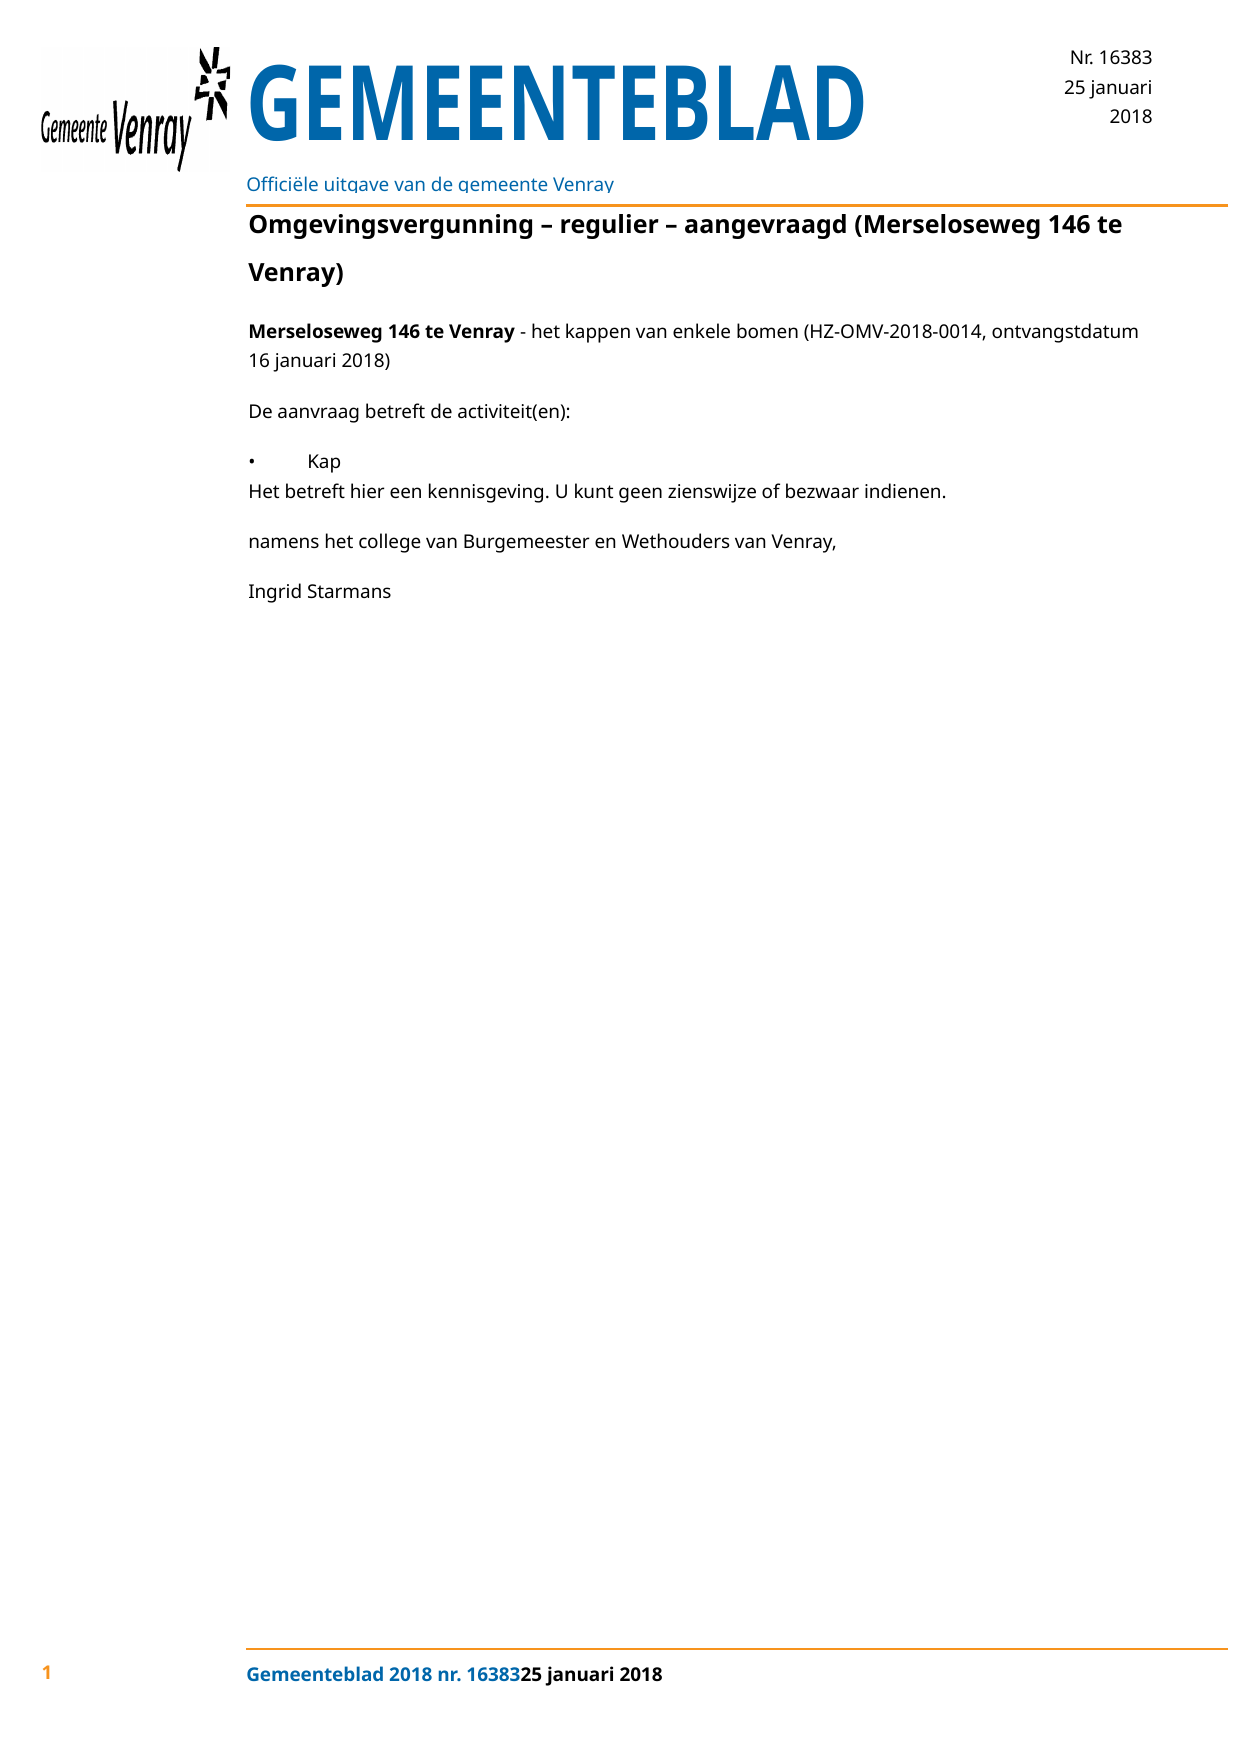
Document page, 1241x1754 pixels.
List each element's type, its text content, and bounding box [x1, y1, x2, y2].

text Merseloseweg 146 te Venray - het kappen van enkele bomen (HZ-OMV-2018-0014, ontvangstdatum 16 januari 2018) [248, 318, 1152, 373]
text De aanvraag betreft de activiteit(en): [248, 398, 1152, 424]
picture [41, 47, 231, 172]
text Het betreft hier een kennisgeving. U kunt geen zienswijze of bezwaar indienen. [248, 478, 1152, 504]
text Omgevingsvergunning – regulier – aangevraagd (Merseloseweg 146 te Venray) [248, 207, 1152, 288]
list Kap [248, 448, 1152, 474]
text Ingrid Starmans [248, 579, 1152, 604]
text namens het college van Burgemeester en Wethouders van Venray, [248, 528, 1152, 554]
